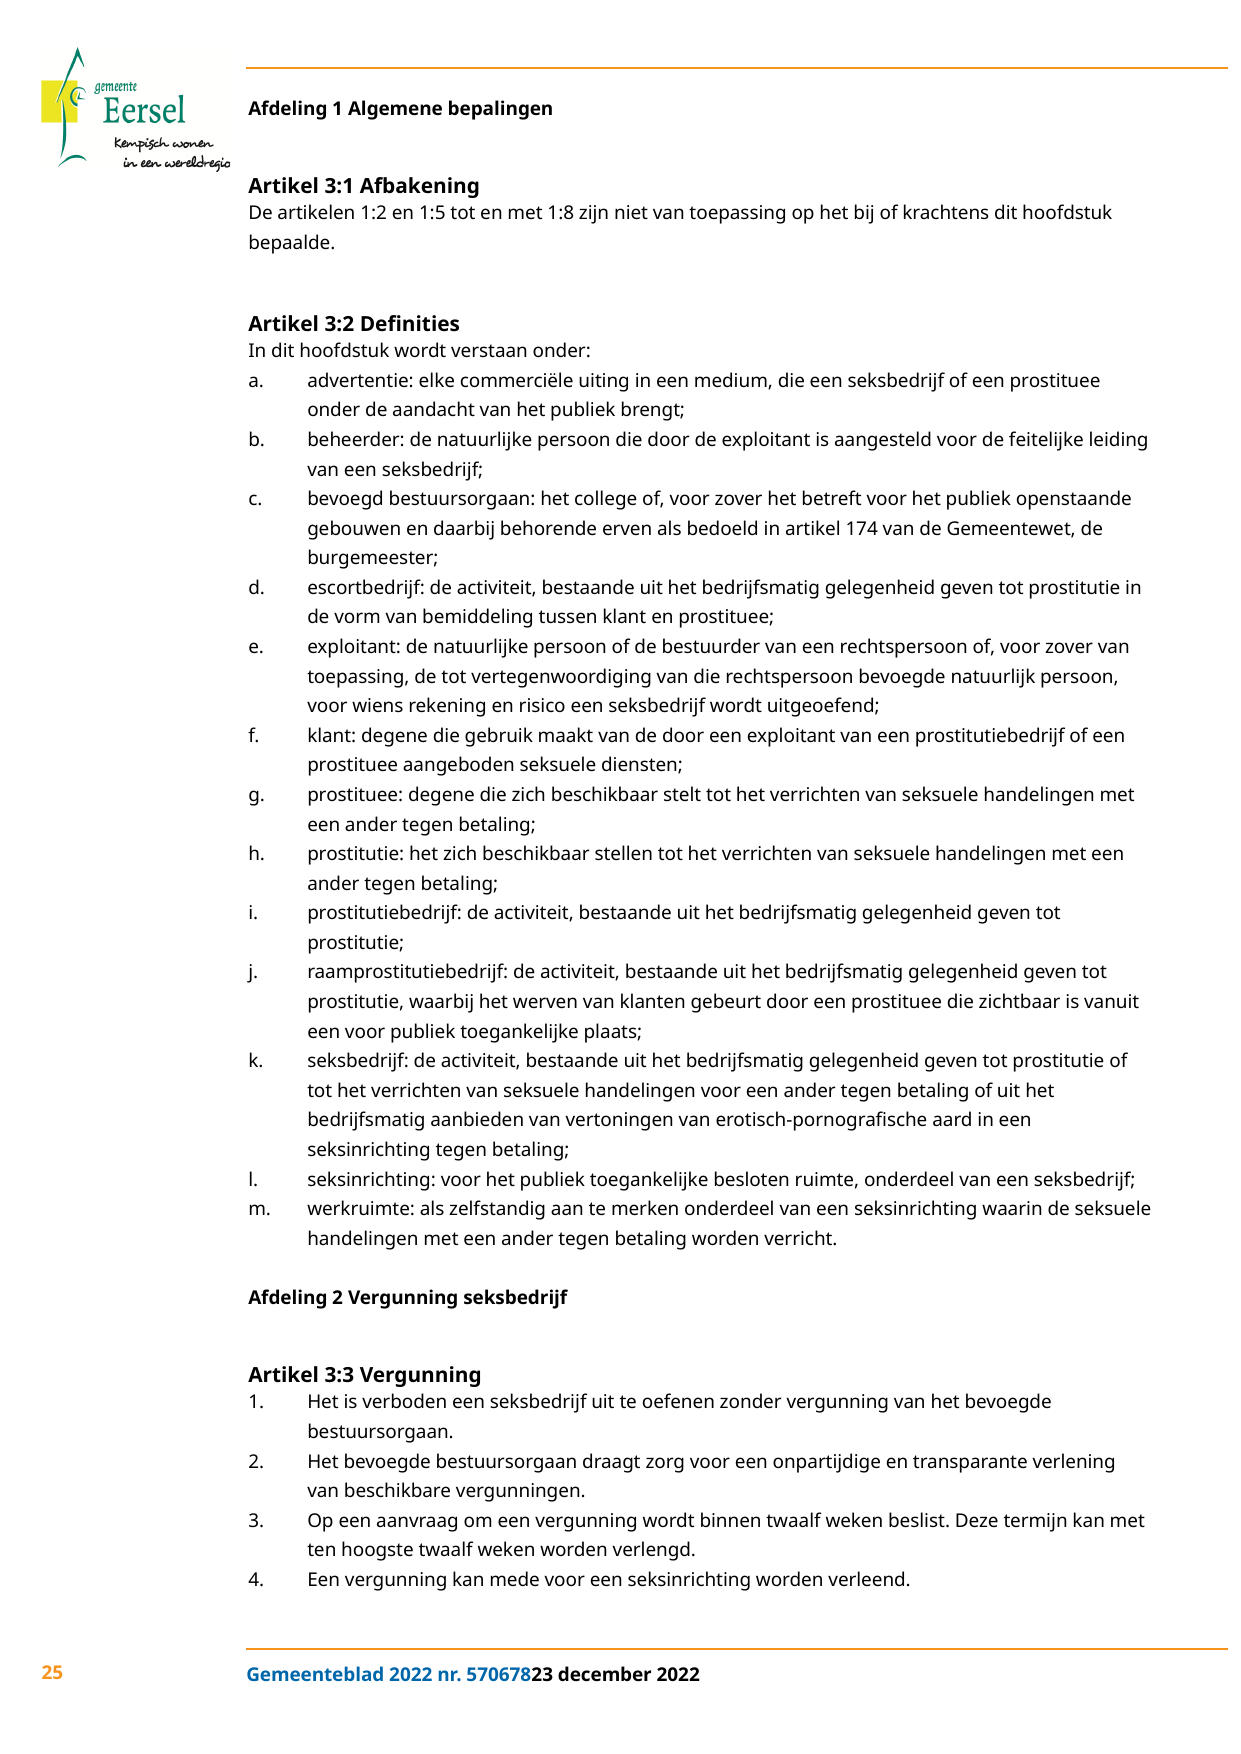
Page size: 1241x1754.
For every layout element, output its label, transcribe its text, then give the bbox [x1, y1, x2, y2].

list Het bevoegde bestuursorgaan draagt zorg voor een onpartijdige en transparante verlening van beschikbare vergunningen. [248, 1448, 1152, 1503]
list prostitutiebedrijf: de activiteit, bestaande uit het bedrijfsmatig gelegenheid geven tot prostitutie; [248, 899, 1152, 955]
list raamprostitutiebedrijf: de activiteit, bestaande uit het bedrijfsmatig gelegenheid geven tot prostitutie, waarbij het werven van klanten gebeurt door een prostituee die zichtbaar is vanuit een voor publiek toegankelijke plaats; [248, 959, 1152, 1043]
text Artikel 3:3 Vergunning [248, 1360, 1152, 1389]
list bevoegd bestuursorgaan: het college of, voor zover het betreft voor het publiek openstaande gebouwen en daarbij behorende erven als bedoeld in artikel 174 van de Gemeentewet, de burgemeester; [248, 485, 1152, 570]
text De artikelen 1:2 en 1:5 tot en met 1:8 zijn niet van toepassing op het bij of krachtens dit hoofdstuk bepaalde. [248, 199, 1152, 255]
text In dit hoofdstuk wordt verstaan onder: [248, 337, 1152, 363]
list seksinrichting: voor het publiek toegankelijke besloten ruimte, onderdeel van een seksbedrijf; [248, 1166, 1152, 1191]
picture [41, 47, 231, 172]
list klant: degene die gebruik maakt van de door een exploitant van een prostitutiebedrijf of een prostituee aangeboden seksuele diensten; [248, 722, 1152, 777]
list Op een aanvraag om een vergunning wordt binnen twaalf weken beslist. Deze termijn kan met ten hoogste twaalf weken worden verlengd. [248, 1507, 1152, 1562]
list advertentie: elke commerciële uiting in een medium, die een seksbedrijf of een prostituee onder de aandacht van het publiek brengt; [248, 367, 1152, 422]
text Artikel 3:2 Definities [248, 309, 1152, 337]
list exploitant: de natuurlijke persoon of de bestuurder van een rechtspersoon of, voor zover van toepassing, de tot vertegenwoordiging van die rechtspersoon bevoegde natuurlijk persoon, voor wiens rekening en risico een seksbedrijf wordt uitgeoefend; [248, 633, 1152, 718]
list prostitutie: het zich beschikbaar stellen tot het verrichten van seksuele handelingen met een ander tegen betaling; [248, 840, 1152, 896]
text Afdeling 2 Vergunning seksbedrijf [248, 1284, 1152, 1310]
list werkruimte: als zelfstandig aan te merken onderdeel van een seksinrichting waarin de seksuele handelingen met een ander tegen betaling worden verricht. [248, 1195, 1152, 1251]
list prostituee: degene die zich beschikbaar stelt tot het verrichten van seksuele handelingen met een ander tegen betaling; [248, 781, 1152, 836]
list beheerder: de natuurlijke persoon die door de exploitant is aangesteld voor de feitelijke leiding van een seksbedrijf; [248, 426, 1152, 481]
list Het is verboden een seksbedrijf uit te oefenen zonder vergunning van het bevoegde bestuursorgaan. [248, 1389, 1152, 1444]
text Afdeling 1 Algemene bepalingen [248, 95, 1152, 121]
list seksbedrijf: de activiteit, bestaande uit het bedrijfsmatig gelegenheid geven tot prostitutie of tot het verrichten van seksuele handelingen voor een ander tegen betaling of uit het bedrijfsmatig aanbieden van vertoningen van erotisch-pornografische aard in een seksinrichting tegen betaling; [248, 1047, 1152, 1162]
text Artikel 3:1 Afbakening [248, 171, 1152, 199]
list escortbedrijf: de activiteit, bestaande uit het bedrijfsmatig gelegenheid geven tot prostitutie in de vorm van bemiddeling tussen klant en prostituee; [248, 574, 1152, 629]
list Een vergunning kan mede voor een seksinrichting worden verleend. [248, 1566, 1152, 1592]
